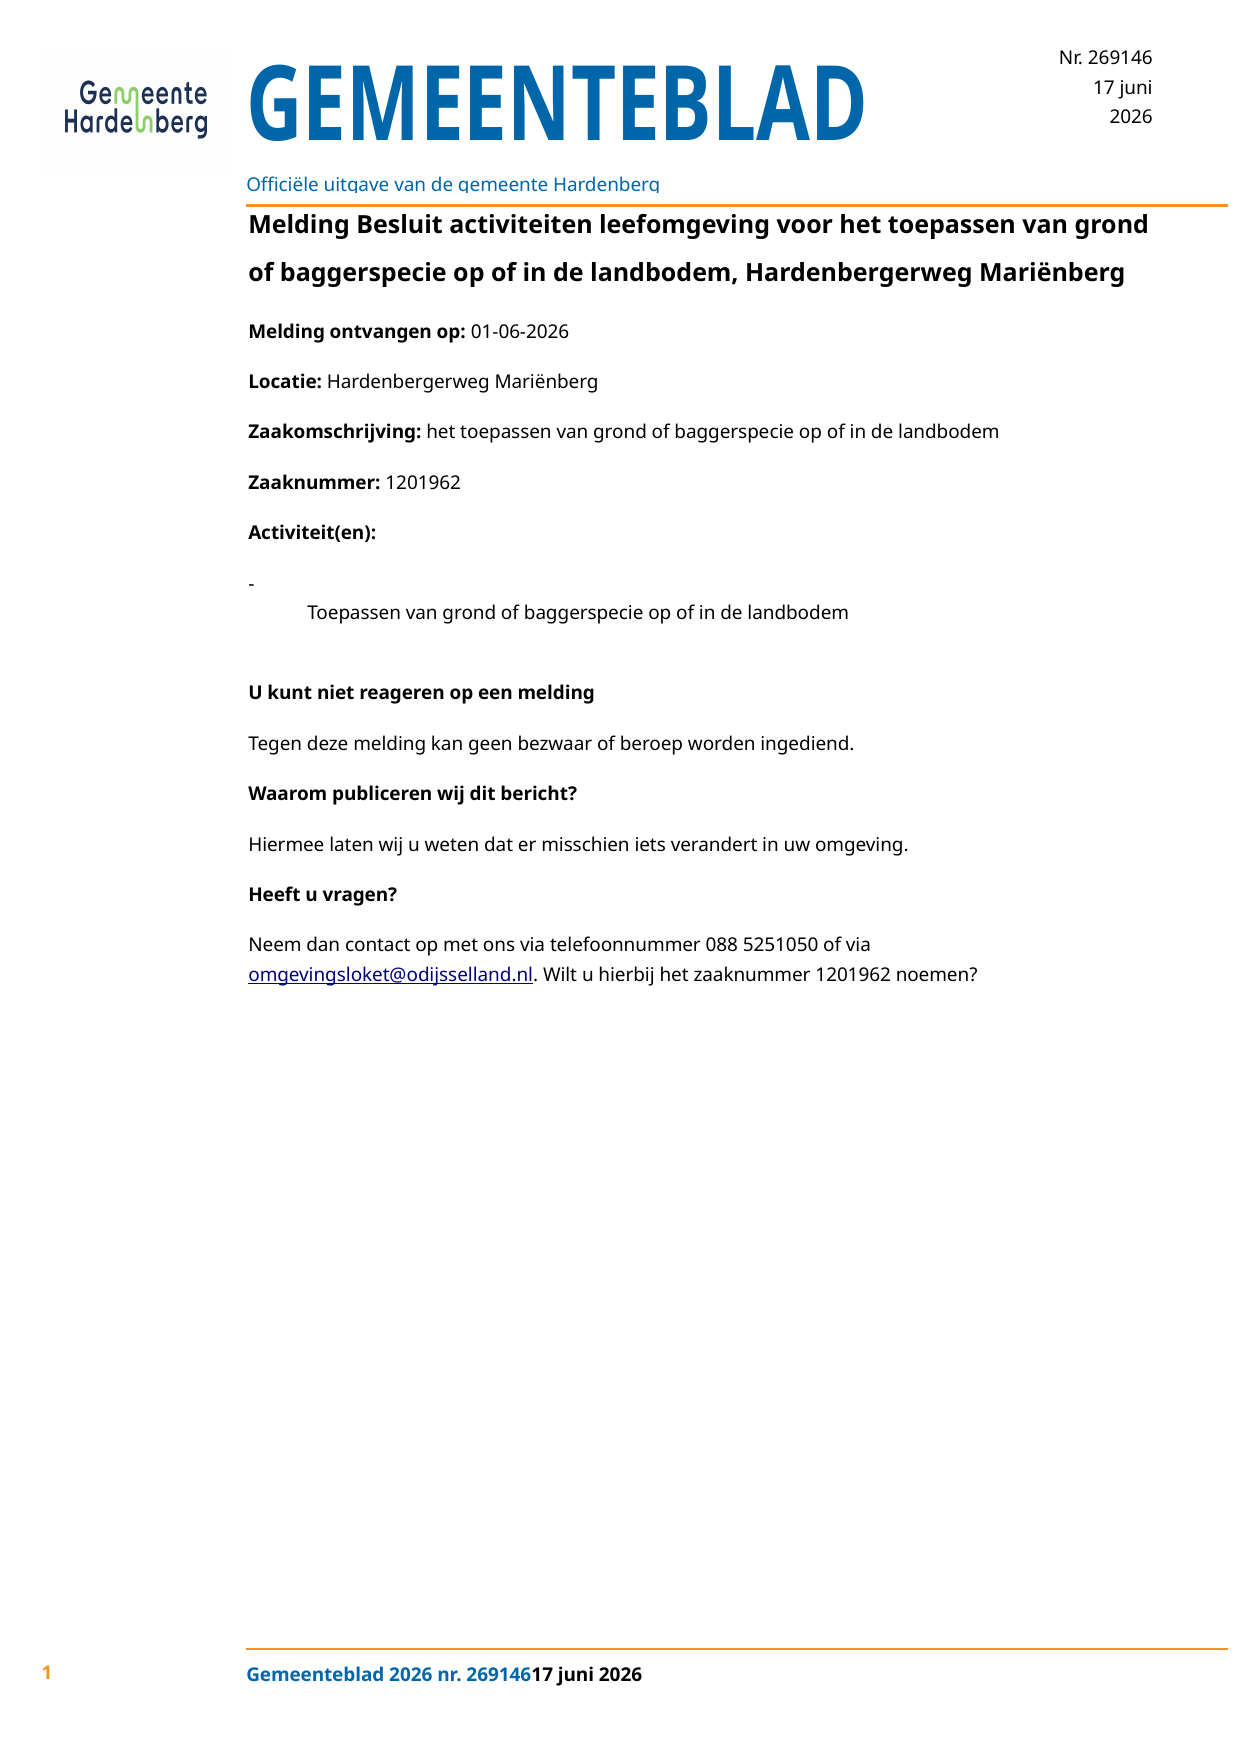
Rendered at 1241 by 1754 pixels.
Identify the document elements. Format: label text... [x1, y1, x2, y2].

list Toepassen van grond of baggerspecie op of in de landbodem [248, 599, 1152, 625]
text Heeft u vragen? [248, 881, 1152, 907]
text Melding Besluit activiteiten leefomgeving voor het toepassen van grond of baggerspecie op of in de landbodem, Hardenbergerweg Mariënberg [248, 207, 1152, 288]
text Activiteit(en): [248, 519, 1152, 545]
text Zaaknummer: 1201962 [248, 469, 1152, 495]
text Waarom publiceren wij dit bericht? [248, 780, 1152, 806]
text U kunt niet reageren op een melding [248, 679, 1152, 705]
text Locatie: Hardenbergerweg Mariënberg [248, 368, 1152, 394]
text Zaakomschrijving: het toepassen van grond of baggerspecie op of in de landbodem [248, 419, 1152, 444]
text Melding ontvangen op: 01-06-2026 [248, 318, 1152, 344]
picture [41, 47, 231, 172]
text Hiermee laten wij u weten dat er misschien iets verandert in uw omgeving. [248, 831, 1152, 857]
text Tegen deze melding kan geen bezwaar of beroep worden ingediend. [248, 730, 1152, 756]
text Neem dan contact op met ons via telefoonnummer 088 5251050 of via omgevingsloket@odijsselland.nl. Wilt u hierbij het zaaknummer 1201962 noemen? [248, 932, 1152, 987]
